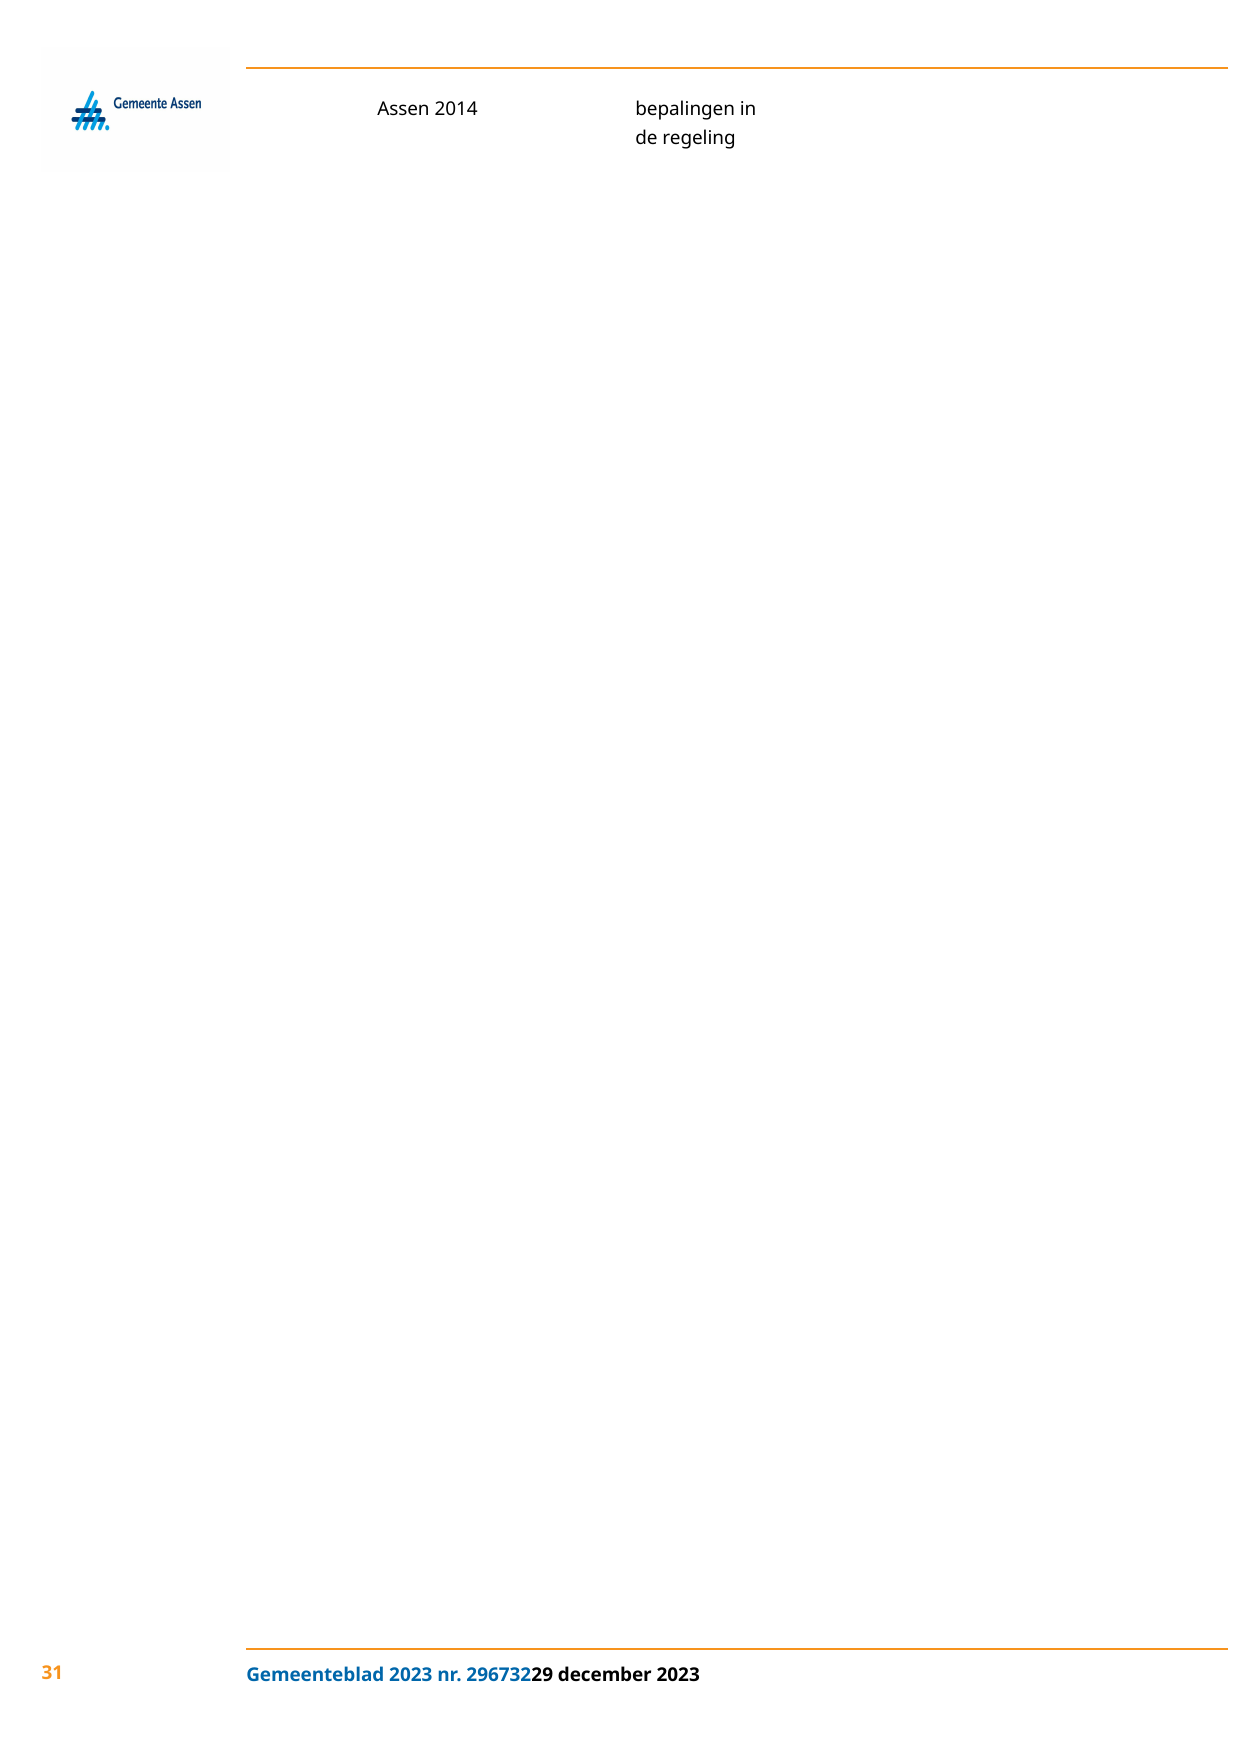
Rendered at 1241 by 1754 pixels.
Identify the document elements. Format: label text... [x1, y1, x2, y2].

table_cell [1023, 95, 1152, 150]
table_cell [894, 95, 1022, 150]
table_cell [506, 95, 635, 150]
table_cell Assen 2014 [377, 95, 506, 150]
table_cell [248, 95, 377, 150]
table_cell bepalingen in de regeling [635, 95, 764, 150]
table_cell [764, 95, 893, 150]
picture [41, 47, 231, 172]
